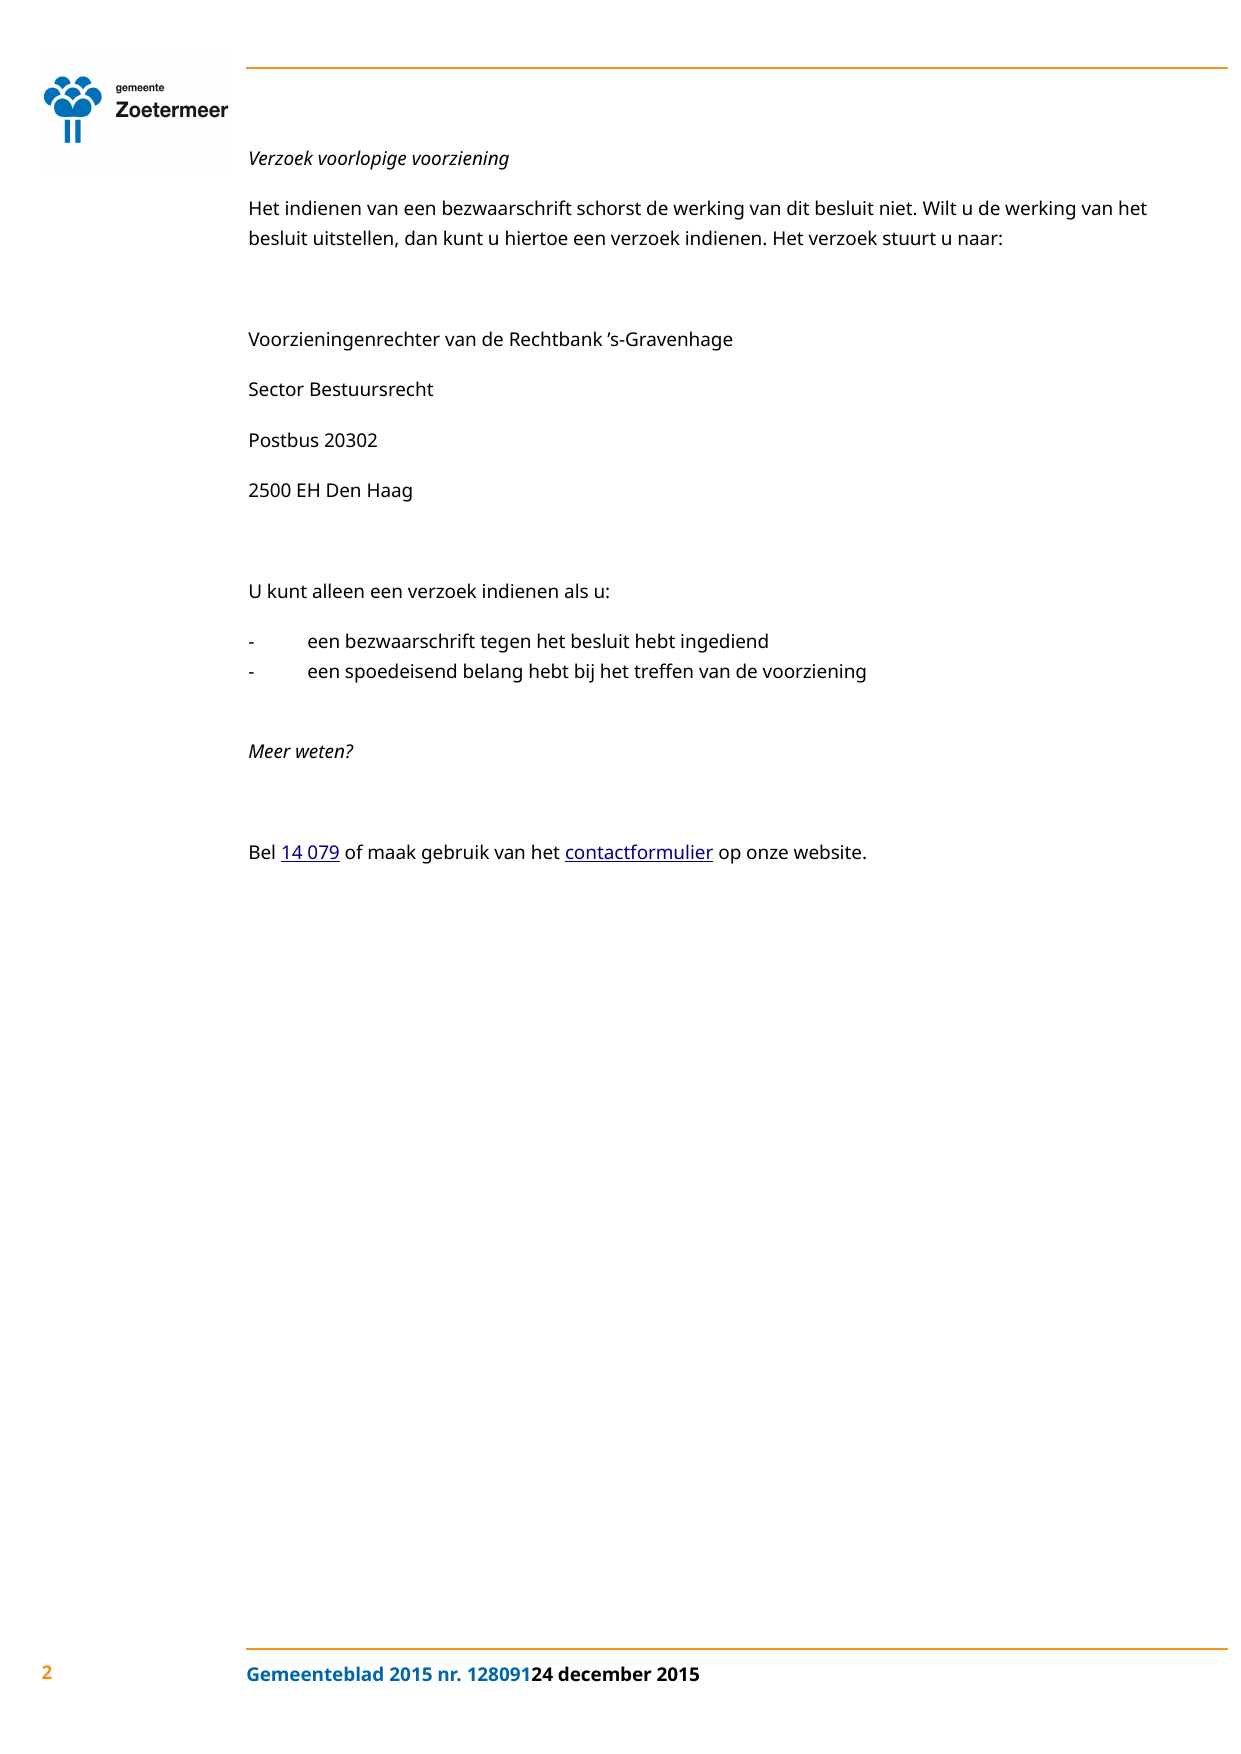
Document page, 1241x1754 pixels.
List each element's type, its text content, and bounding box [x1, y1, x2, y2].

text Meer weten? [248, 738, 1152, 764]
text Postbus 20302 [248, 427, 1152, 453]
text Voorzieningenrechter van de Rechtbank ’s-Gravenhage [248, 326, 1152, 352]
text U kunt alleen een verzoek indienen als u: [248, 578, 1152, 604]
list een spoedeisend belang hebt bij het treffen van de voorziening [248, 658, 1152, 684]
list een bezwaarschrift tegen het besluit hebt ingediend [248, 628, 1152, 654]
text Sector Bestuursrecht [248, 376, 1152, 402]
text Verzoek voorlopige voorziening [248, 145, 1152, 171]
picture [41, 47, 231, 172]
text Het indienen van een bezwaarschrift schorst de werking van dit besluit niet. Wilt u de werking van het besluit uitstellen, dan kunt u hiertoe een verzoek indienen. Het verzoek stuurt u naar: [248, 196, 1152, 251]
text 2500 EH Den Haag [248, 477, 1152, 503]
text Bel 14 079 of maak gebruik van het contactformulier op onze website. [248, 839, 1152, 865]
